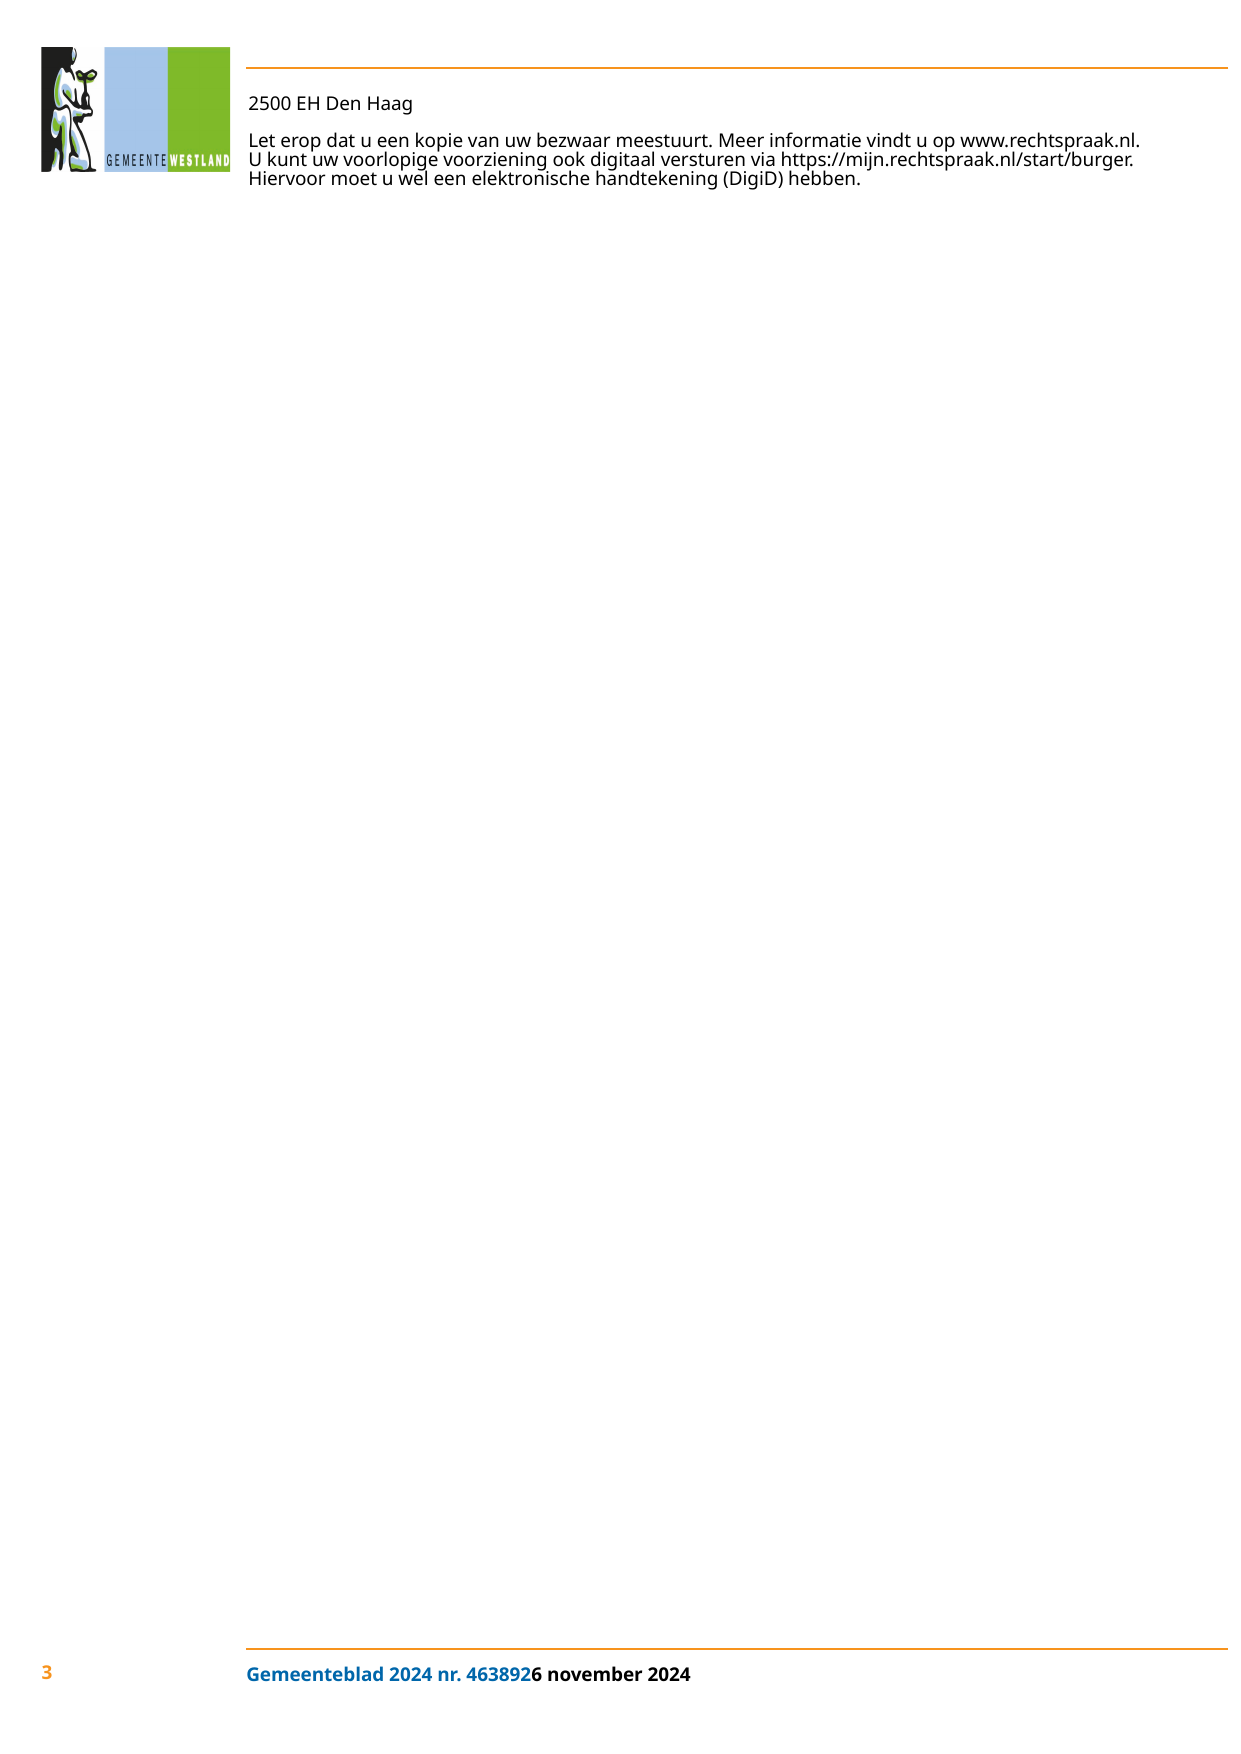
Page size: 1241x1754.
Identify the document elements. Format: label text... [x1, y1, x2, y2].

text Let erop dat u een kopie van uw bezwaar meestuurt. Meer informatie vindt u op www.rechtspraak.nl. U kunt uw voorlopige voorziening ook digitaal versturen via https://mijn.rechtspraak.nl/start/burger. Hiervoor moet u wel een elektronische handtekening (DigiD) hebben. [248, 132, 1152, 189]
text 2500 EH Den Haag [248, 95, 1152, 114]
picture [41, 47, 231, 172]
